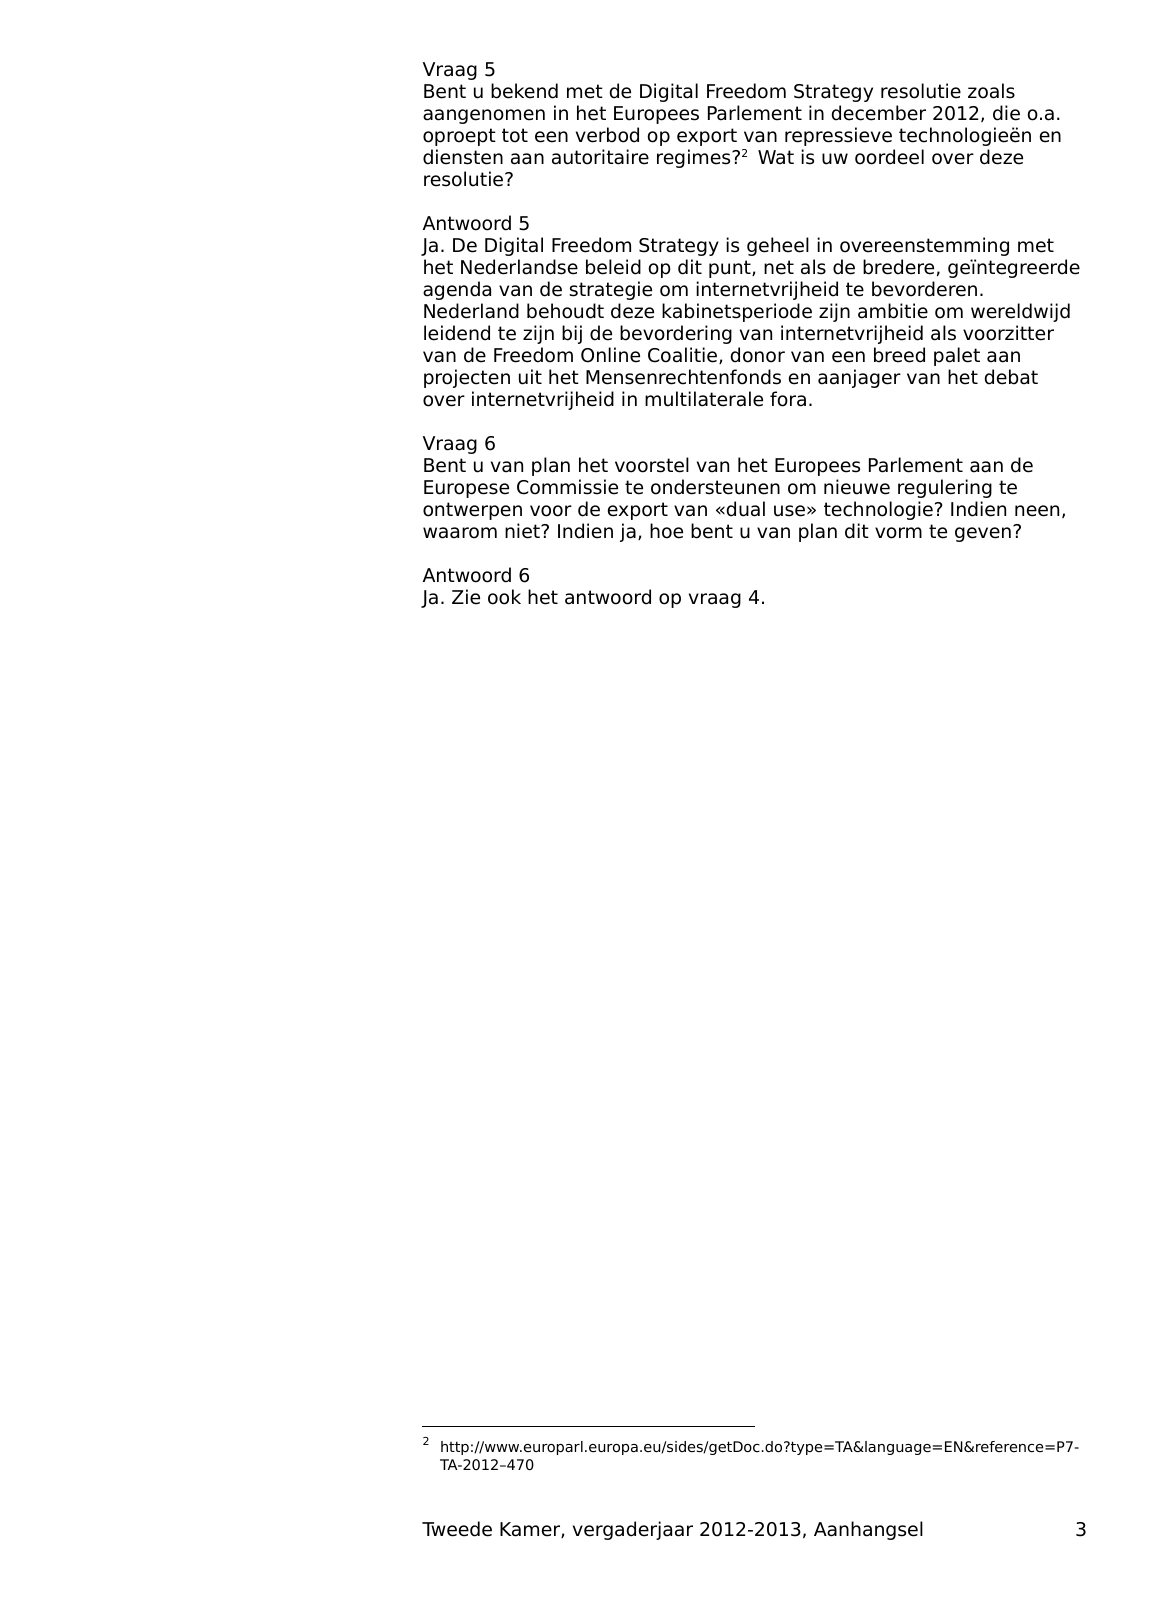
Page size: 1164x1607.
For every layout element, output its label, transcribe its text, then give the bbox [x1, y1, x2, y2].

text Vraag 6 [422, 433, 1087, 455]
text http://www.europarl.europa.eu/sides/getDoc.do?type=TA&language=EN&reference=P7-TA-2012–470 [422, 1435, 1087, 1474]
text Antwoord 5 [422, 213, 1087, 235]
text Bent u van plan het voorstel van het Europees Parlement aan de Europese Commissie te ondersteunen om nieuwe regulering te ontwerpen voor de export van «dual use» technologie? Indien neen, waarom niet? Indien ja, hoe bent u van plan dit vorm te geven? [422, 455, 1087, 543]
text Ja. Zie ook het antwoord op vraag 4. [422, 587, 1087, 609]
text Ja. De Digital Freedom Strategy is geheel in overeenstemming met het Nederlandse beleid op dit punt, net als de bredere, geïntegreerde agenda van de strategie om internetvrijheid te bevorderen. Nederland behoudt deze kabinetsperiode zijn ambitie om wereldwijd leidend te zijn bij de bevordering van internetvrijheid als voorzitter van de Freedom Online Coalitie, donor van een breed palet aan projecten uit het Mensenrechtenfonds en aanjager van het debat over internetvrijheid in multilaterale fora. [422, 235, 1087, 411]
text Vraag 5 [422, 59, 1087, 81]
text Bent u bekend met de Digital Freedom Strategy resolutie zoals aangenomen in het Europees Parlement in december 2012, die o.a. oproept tot een verbod op export van repressieve technologieën en diensten aan autoritaire regimes? Wat is uw oordeel over deze resolutie? [422, 81, 1087, 191]
text Antwoord 6 [422, 565, 1087, 587]
